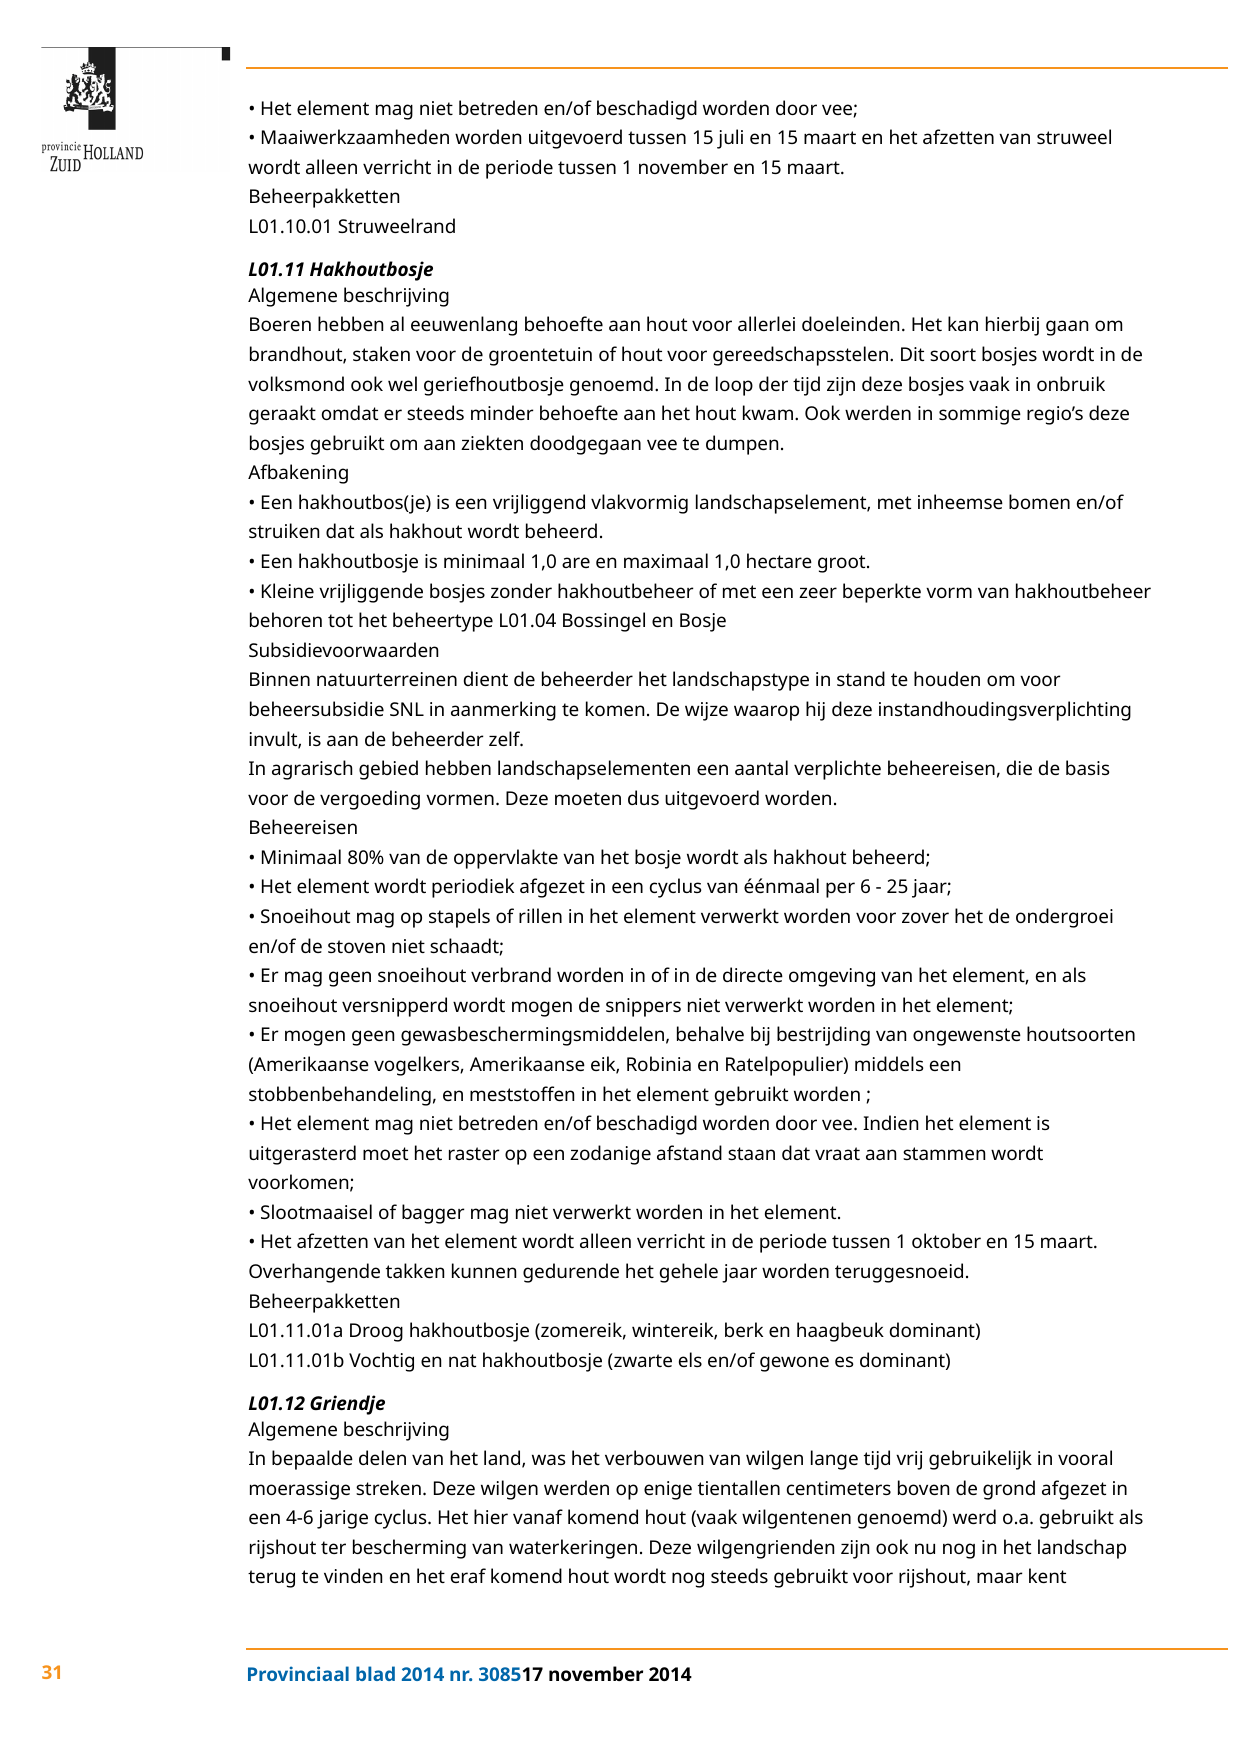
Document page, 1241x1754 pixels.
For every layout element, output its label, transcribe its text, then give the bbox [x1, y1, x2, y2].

text Binnen natuurterreinen dient de beheerder het landschapstype in stand te houden om voor beheersubsidie SNL in aanmerking te komen. De wijze waarop hij deze instandhoudingsverplichting invult, is aan de beheerder zelf. [248, 667, 1152, 751]
text L01.10.01 Struweelrand [248, 213, 1152, 239]
text • Het afzetten van het element wordt alleen verricht in de periode tussen 1 oktober en 15 maart. Overhangende takken kunnen gedurende het gehele jaar worden teruggesnoeid. [248, 1229, 1152, 1284]
text • Een hakhoutbosje is minimaal 1,0 are en maximaal 1,0 hectare groot. [248, 548, 1152, 574]
text • Er mogen geen gewasbeschermingsmiddelen, behalve bij bestrijding van ongewenste houtsoorten (Amerikaanse vogelkers, Amerikaanse eik, Robinia en Ratelpopulier) middels een stobbenbehandeling, en meststoffen in het element gebruikt worden ; [248, 1022, 1152, 1106]
text Afbakening [248, 459, 1152, 485]
text • Het element wordt periodiek afgezet in een cyclus van éénmaal per 6 - 25 jaar; [248, 874, 1152, 899]
text • Er mag geen snoeihout verbrand worden in of in de directe omgeving van het element, en als snoeihout versnipperd wordt mogen de snippers niet verwerkt worden in het element; [248, 962, 1152, 1018]
text Boeren hebben al eeuwenlang behoefte aan hout voor allerlei doeleinden. Het kan hierbij gaan om brandhout, staken voor de groentetuin of hout voor gereedschapsstelen. Dit soort bosjes wordt in de volksmond ook wel geriefhoutbosje genoemd. In de loop der tijd zijn deze bosjes vaak in onbruik geraakt omdat er steeds minder behoefte aan het hout kwam. Ook werden in sommige regio’s deze bosjes gebruikt om aan ziekten doodgegaan vee te dumpen. [248, 312, 1152, 456]
text • Slootmaaisel of bagger mag niet verwerkt worden in het element. [248, 1199, 1152, 1225]
text • Minimaal 80% van de oppervlakte van het bosje wordt als hakhout beheerd; [248, 844, 1152, 870]
text Beheerpakketten [248, 183, 1152, 209]
text Algemene beschrijving [248, 282, 1152, 308]
text Beheereisen [248, 814, 1152, 840]
text In agrarisch gebied hebben landschapselementen een aantal verplichte beheereisen, die de basis voor de vergoeding vormen. Deze moeten dus uitgevoerd worden. [248, 755, 1152, 811]
text • Snoeihout mag op stapels of rillen in het element verwerkt worden voor zover het de ondergroei en/of de stoven niet schaadt; [248, 903, 1152, 958]
text In bepaalde delen van het land, was het verbouwen van wilgen lange tijd vrij gebruikelijk in vooral moerassige streken. Deze wilgen werden op enige tientallen centimeters boven de grond afgezet in een 4-6 jarige cyclus. Het hier vanaf komend hout (vaak wilgentenen genoemd) werd o.a. gebruikt als rijshout ter bescherming van waterkeringen. Deze wilgengrienden zijn ook nu nog in het landschap terug te vinden en het eraf komend hout wordt nog steeds gebruikt voor rijshout, maar kent [248, 1445, 1152, 1589]
picture [41, 47, 231, 172]
text Algemene beschrijving [248, 1416, 1152, 1442]
text Subsidievoorwaarden [248, 637, 1152, 663]
text L01.11.01b Vochtig en nat hakhoutbosje (zwarte els en/of gewone es dominant) [248, 1347, 1152, 1373]
text Beheerpakketten [248, 1288, 1152, 1313]
text • Maaiwerkzaamheden worden uitgevoerd tussen 15 juli en 15 maart en het afzetten van struweel wordt alleen verricht in de periode tussen 1 november en 15 maart. [248, 124, 1152, 180]
text L01.12 Griendje [248, 1390, 1152, 1416]
text • Kleine vrijliggende bosjes zonder hakhoutbeheer of met een zeer beperkte vorm van hakhoutbeheer behoren tot het beheertype L01.04 Bossingel en Bosje [248, 578, 1152, 633]
text • Een hakhoutbos(je) is een vrijliggend vlakvormig landschapselement, met inheemse bomen en/of struiken dat als hakhout wordt beheerd. [248, 489, 1152, 544]
text L01.11 Hakhoutbosje [248, 256, 1152, 282]
text • Het element mag niet betreden en/of beschadigd worden door vee; [248, 95, 1152, 121]
text • Het element mag niet betreden en/of beschadigd worden door vee. Indien het element is uitgerasterd moet het raster op een zodanige afstand staan dat vraat aan stammen wordt voorkomen; [248, 1110, 1152, 1195]
text L01.11.01a Droog hakhoutbosje (zomereik, wintereik, berk en haagbeuk dominant) [248, 1317, 1152, 1343]
